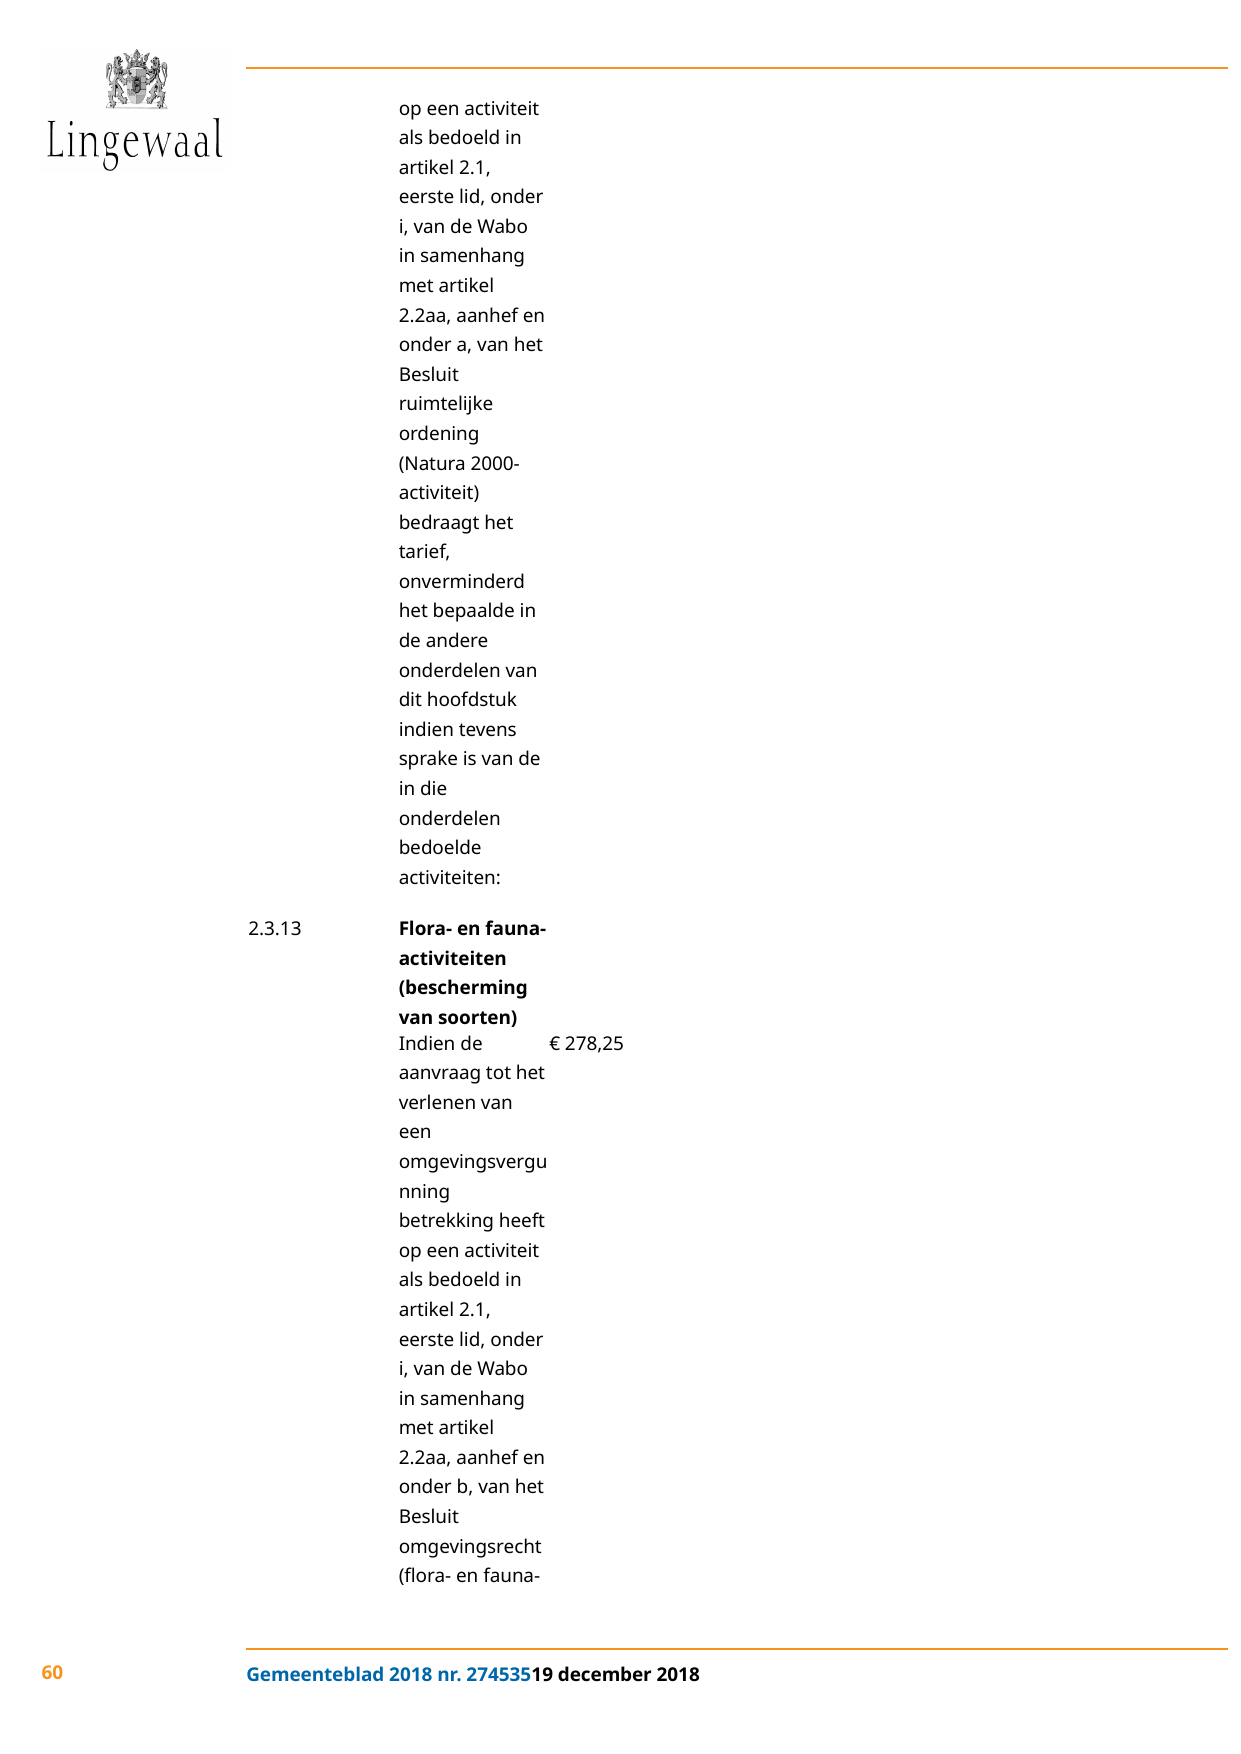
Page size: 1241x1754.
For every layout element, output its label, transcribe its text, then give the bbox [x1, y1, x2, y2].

table_cell [399, 890, 549, 915]
table_cell [549, 95, 700, 890]
table_cell [549, 915, 700, 1030]
table_cell op een activiteit als bedoeld in artikel 2.1, eerste lid, onder i, van de Wabo in samenhang met artikel 2.2aa, aanhef en onder a, van het Besluit ruimtelijke ordening (Natura 2000-activiteit) bedraagt het tarief, onverminderd het bepaalde in de andere onderdelen van dit hoofdstuk indien tevens sprake is van de in die onderdelen bedoelde activiteiten: [399, 95, 549, 890]
table_cell [248, 890, 398, 915]
table_cell [248, 95, 398, 890]
table_cell [549, 890, 700, 915]
table_cell 2.3.13 [248, 915, 398, 1030]
picture [41, 47, 231, 172]
table_cell Indien de aanvraag tot het verlenen van een omgevingsvergunning betrekking heeft op een activiteit als bedoeld in artikel 2.1, eerste lid, onder i, van de Wabo in samenhang met artikel 2.2aa, aanhef en onder b, van het Besluit omgevingsrecht (flora- en fauna- [399, 1030, 549, 1588]
table_cell Flora- en fauna-activiteiten (bescherming van soorten) [399, 915, 549, 1030]
table_cell [248, 1030, 398, 1588]
table_cell € 278,25 [549, 1030, 700, 1588]
